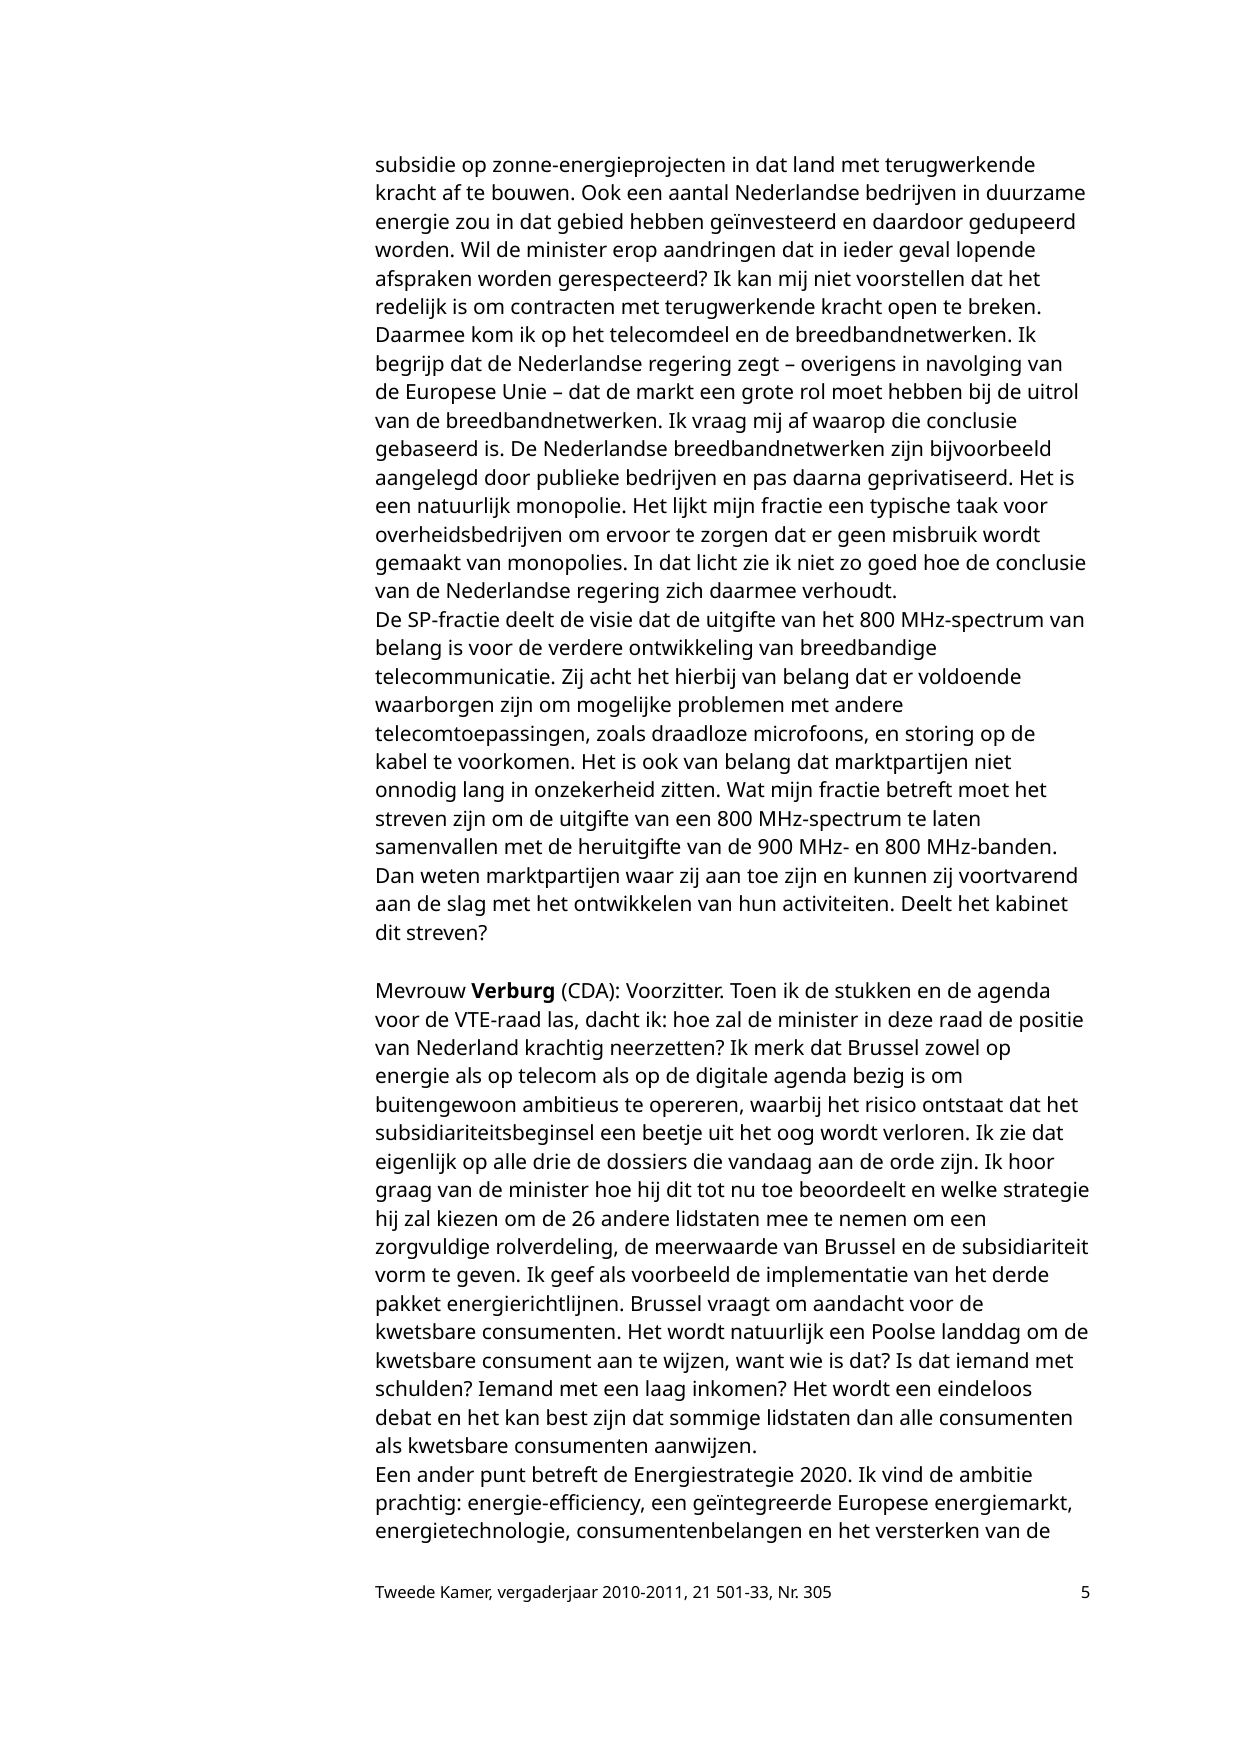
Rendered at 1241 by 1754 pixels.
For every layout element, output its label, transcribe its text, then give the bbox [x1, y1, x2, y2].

text Mevrouw Verburg (CDA): Voorzitter. Toen ik de stukken en de agenda voor de VTE-raad las, dacht ik: hoe zal de minister in deze raad de positie van Nederland krachtig neerzetten? Ik merk dat Brussel zowel op energie als op telecom als op de digitale agenda bezig is om buitengewoon ambitieus te opereren, waarbij het risico ontstaat dat het subsidiariteitsbeginsel een beetje uit het oog wordt verloren. Ik zie dat eigenlijk op alle drie de dossiers die vandaag aan de orde zijn. Ik hoor graag van de minister hoe hij dit tot nu toe beoordeelt en welke strategie hij zal kiezen om de 26 andere lidstaten mee te nemen om een zorgvuldige rolverdeling, de meerwaarde van Brussel en de subsidiariteit vorm te geven. Ik geef als voorbeeld de implementatie van het derde pakket energierichtlijnen. Brussel vraagt om aandacht voor de kwetsbare consumenten. Het wordt natuurlijk een Poolse landdag om de kwetsbare consument aan te wijzen, want wie is dat? Is dat iemand met schulden? Iemand met een laag inkomen? Het wordt een eindeloos debat en het kan best zijn dat sommige lidstaten dan alle consumenten als kwetsbare consumenten aanwijzen. [375, 976, 1090, 1460]
text Een ander punt betreft de Energiestrategie 2020. Ik vind de ambitie prachtig: energie-efficiency, een geïntegreerde Europese energiemarkt, energietechnologie, consumentenbelangen en het versterken van de [375, 1460, 1090, 1545]
text subsidie op zonne-energieprojecten in dat land met terugwerkende kracht af te bouwen. Ook een aantal Nederlandse bedrijven in duurzame energie zou in dat gebied hebben geïnvesteerd en daardoor gedupeerd worden. Wil de minister erop aandringen dat in ieder geval lopende afspraken worden gerespecteerd? Ik kan mij niet voorstellen dat het redelijk is om contracten met terugwerkende kracht open te breken. [375, 150, 1090, 321]
text Daarmee kom ik op het telecomdeel en de breedbandnetwerken. Ik begrijp dat de Nederlandse regering zegt – overigens in navolging van de Europese Unie – dat de markt een grote rol moet hebben bij de uitrol van de breedbandnetwerken. Ik vraag mij af waarop die conclusie gebaseerd is. De Nederlandse breedbandnetwerken zijn bijvoorbeeld aangelegd door publieke bedrijven en pas daarna geprivatiseerd. Het is een natuurlijk monopolie. Het lijkt mijn fractie een typische taak voor overheidsbedrijven om ervoor te zorgen dat er geen misbruik wordt gemaakt van monopolies. In dat licht zie ik niet zo goed hoe de conclusie van de Nederlandse regering zich daarmee verhoudt. [375, 321, 1090, 605]
text De SP-fractie deelt de visie dat de uitgifte van het 800 MHz-spectrum van belang is voor de verdere ontwikkeling van breedbandige telecommunicatie. Zij acht het hierbij van belang dat er voldoende waarborgen zijn om mogelijke problemen met andere telecomtoepassingen, zoals draadloze microfoons, en storing op de kabel te voorkomen. Het is ook van belang dat marktpartijen niet onnodig lang in onzekerheid zitten. Wat mijn fractie betreft moet het streven zijn om de uitgifte van een 800 MHz-spectrum te laten samenvallen met de heruitgifte van de 900 MHz- en 800 MHz-banden. Dan weten marktpartijen waar zij aan toe zijn en kunnen zij voortvarend aan de slag met het ontwikkelen van hun activiteiten. Deelt het kabinet dit streven? [375, 605, 1090, 946]
